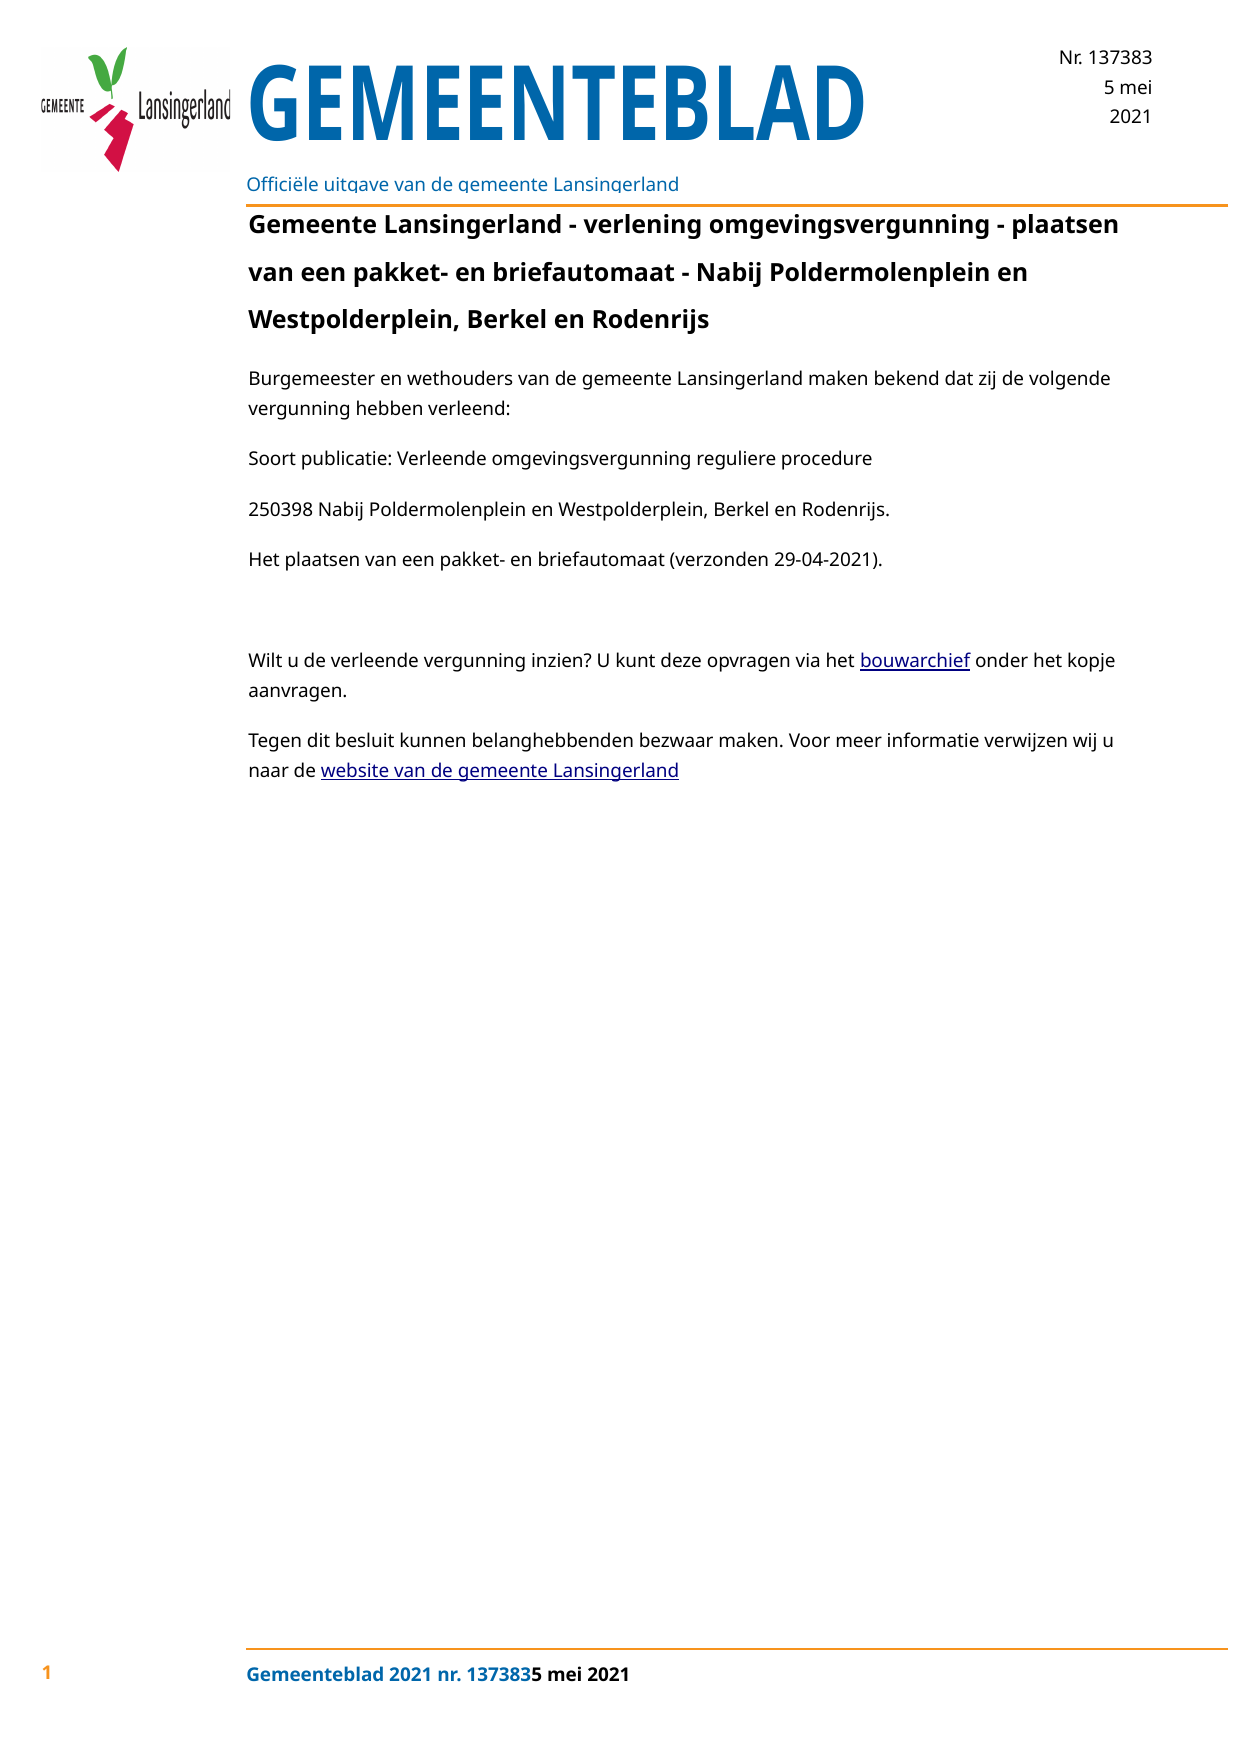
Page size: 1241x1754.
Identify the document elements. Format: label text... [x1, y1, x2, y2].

text Tegen dit besluit kunnen belanghebbenden bezwaar maken. Voor meer informatie verwijzen wij u naar de website van de gemeente Lansingerland [248, 727, 1152, 782]
text Soort publicatie: Verleende omgevingsvergunning reguliere procedure [248, 446, 1152, 471]
text Burgemeester en wethouders van de gemeente Lansingerland maken bekend dat zij de volgende vergunning hebben verleend: [248, 366, 1152, 421]
text 250398 Nabij Poldermolenplein en Westpolderplein, Berkel en Rodenrijs. [248, 496, 1152, 522]
picture [41, 47, 231, 172]
text Het plaatsen van een pakket- en briefautomaat (verzonden 29-04-2021). [248, 546, 1152, 572]
text Gemeente Lansingerland - verlening omgevingsvergunning - plaatsen van een pakket- en briefautomaat - Nabij Poldermolenplein en Westpolderplein, Berkel en Rodenrijs [248, 207, 1152, 336]
text Wilt u de verleende vergunning inzien? U kunt deze opvragen via het bouwarchief onder het kopje aanvragen. [248, 647, 1152, 702]
